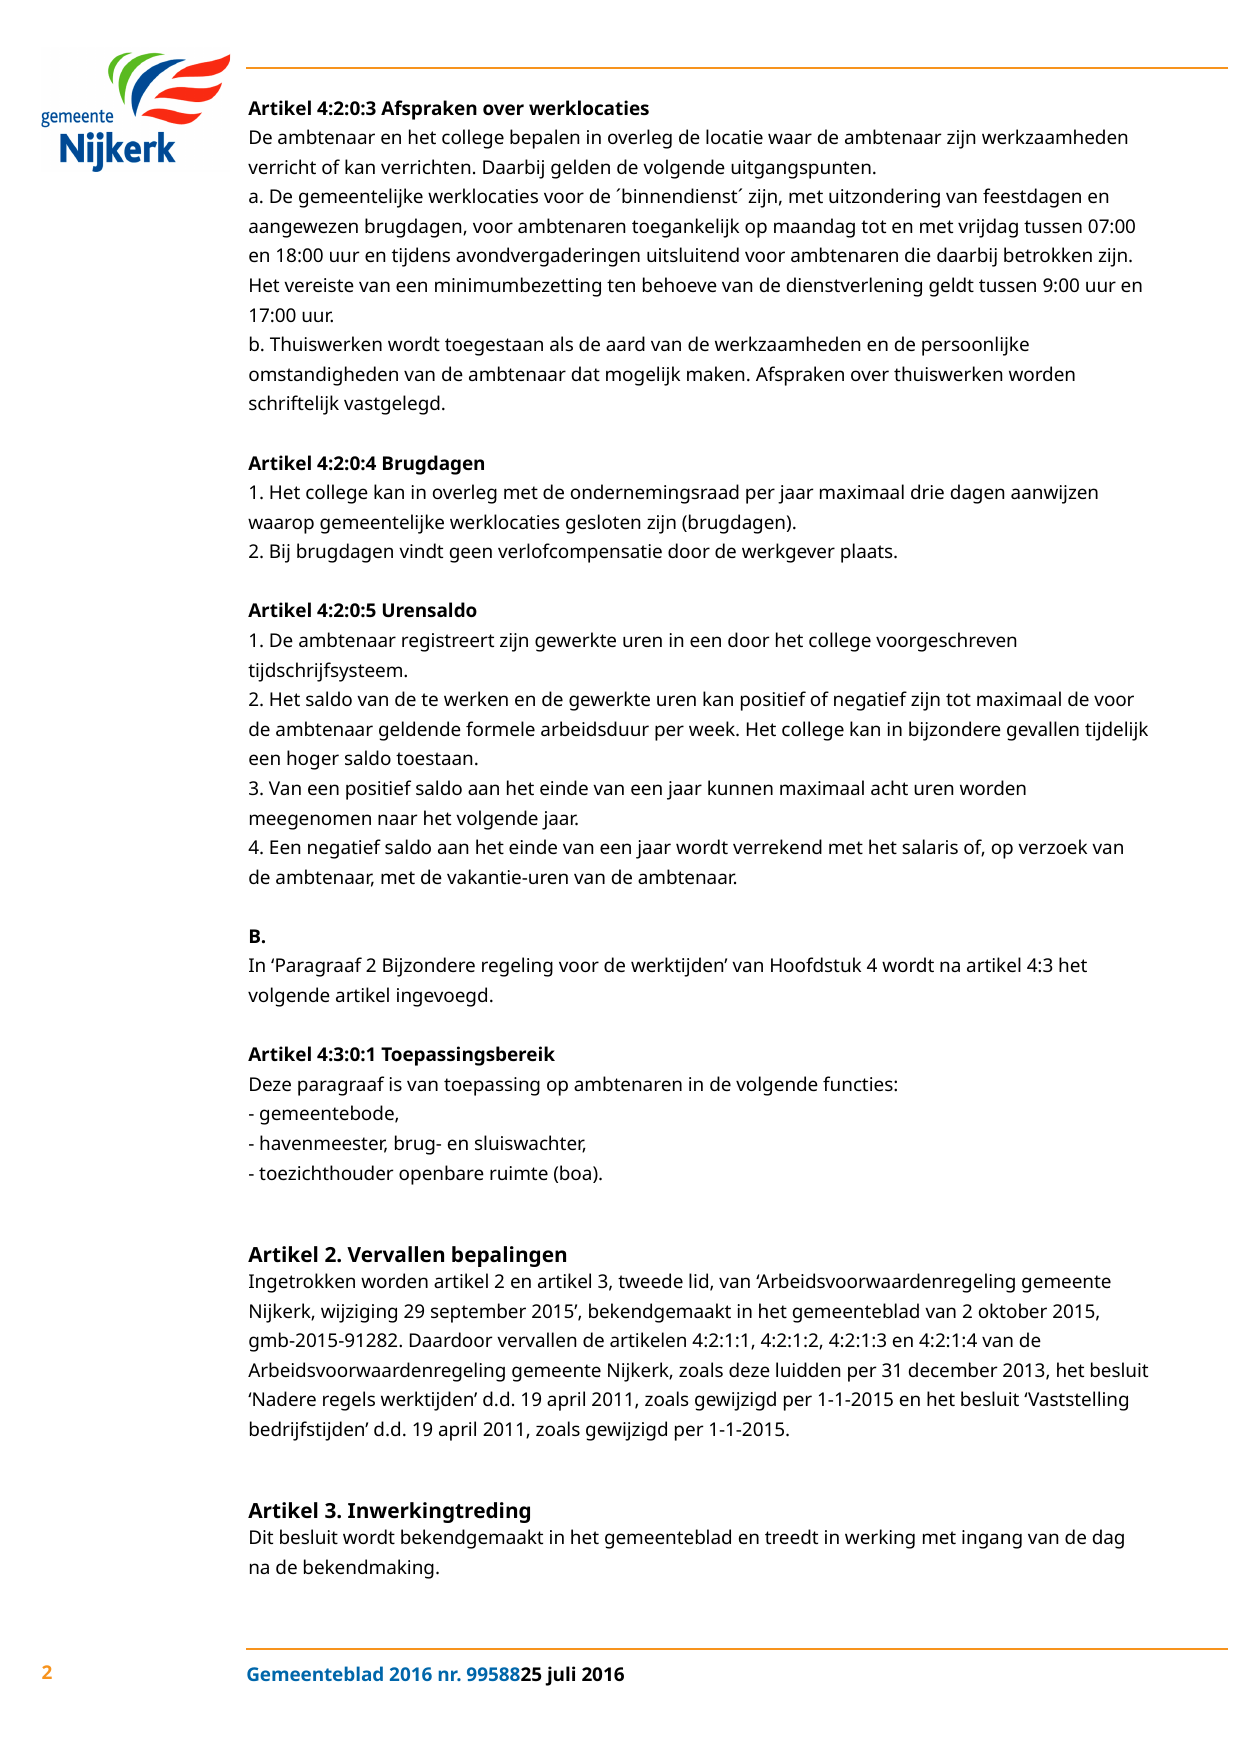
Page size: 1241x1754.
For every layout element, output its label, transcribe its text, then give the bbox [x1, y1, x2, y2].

text Artikel 4:2:0:5 Urensaldo [248, 598, 1152, 623]
text 2. Het saldo van de te werken en de gewerkte uren kan positief of negatief zijn tot maximaal de voor de ambtenaar geldende formele arbeidsduur per week. Het college kan in bijzondere gevallen tijdelijk een hoger saldo toestaan. [248, 686, 1152, 771]
text 2. Bij brugdagen vindt geen verlofcompensatie door de werkgever plaats. [248, 538, 1152, 564]
text a. De gemeentelijke werklocaties voor de ´binnendienst´ zijn, met uitzondering van feestdagen en aangewezen brugdagen, voor ambtenaren toegankelijk op maandag tot en met vrijdag tussen 07:00 en 18:00 uur en tijdens avondvergaderingen uitsluitend voor ambtenaren die daarbij betrokken zijn. Het vereiste van een minimumbezetting ten behoeve van de dienstverlening geldt tussen 9:00 uur en 17:00 uur. [248, 183, 1152, 328]
text - gemeentebode, [248, 1101, 1152, 1126]
text - toezichthouder openbare ruimte (boa). [248, 1160, 1152, 1186]
picture [41, 47, 231, 172]
text Artikel 4:3:0:1 Toepassingsbereik [248, 1041, 1152, 1067]
text Artikel 4:2:0:3 Afspraken over werklocaties [248, 95, 1152, 121]
text Dit besluit wordt bekendgemaakt in het gemeenteblad en treedt in werking met ingang van de dag na de bekendmaking. [248, 1524, 1152, 1580]
text 4. Een negatief saldo aan het einde van een jaar wordt verrekend met het salaris of, op verzoek van de ambtenaar, met de vakantie-uren van de ambtenaar. [248, 834, 1152, 890]
text Artikel 2. Vervallen bepalingen [248, 1240, 1152, 1268]
text 3. Van een positief saldo aan het einde van een jaar kunnen maximaal acht uren worden meegenomen naar het volgende jaar. [248, 775, 1152, 831]
text In ‘Paragraaf 2 Bijzondere regeling voor de werktijden’ van Hoofdstuk 4 wordt na artikel 4:3 het volgende artikel ingevoegd. [248, 953, 1152, 1008]
text B. [248, 923, 1152, 949]
text Ingetrokken worden artikel 2 en artikel 3, tweede lid, van ‘Arbeidsvoorwaardenregeling gemeente Nijkerk, wijziging 29 september 2015’, bekendgemaakt in het gemeenteblad van 2 oktober 2015, gmb-2015-91282. Daardoor vervallen de artikelen 4:2:1:1, 4:2:1:2, 4:2:1:3 en 4:2:1:4 van de Arbeidsvoorwaardenregeling gemeente Nijkerk, zoals deze luidden per 31 december 2013, het besluit ‘Nadere regels werktijden’ d.d. 19 april 2011, zoals gewijzigd per 1-1-2015 en het besluit ‘Vaststelling bedrijfstijden’ d.d. 19 april 2011, zoals gewijzigd per 1-1-2015. [248, 1268, 1152, 1442]
text - havenmeester, brug- en sluiswachter, [248, 1130, 1152, 1156]
text 1. De ambtenaar registreert zijn gewerkte uren in een door het college voorgeschreven tijdschrijfsysteem. [248, 627, 1152, 683]
text Artikel 4:2:0:4 Brugdagen [248, 450, 1152, 476]
text Deze paragraaf is van toepassing op ambtenaren in de volgende functies: [248, 1071, 1152, 1097]
text De ambtenaar en het college bepalen in overleg de locatie waar de ambtenaar zijn werkzaamheden verricht of kan verrichten. Daarbij gelden de volgende uitgangspunten. [248, 124, 1152, 180]
text 1. Het college kan in overleg met de ondernemingsraad per jaar maximaal drie dagen aanwijzen waarop gemeentelijke werklocaties gesloten zijn (brugdagen). [248, 479, 1152, 535]
text b. Thuiswerken wordt toegestaan als de aard van de werkzaamheden en de persoonlijke omstandigheden van de ambtenaar dat mogelijk maken. Afspraken over thuiswerken worden schriftelijk vastgelegd. [248, 331, 1152, 416]
text Artikel 3. Inwerkingtreding [248, 1496, 1152, 1524]
